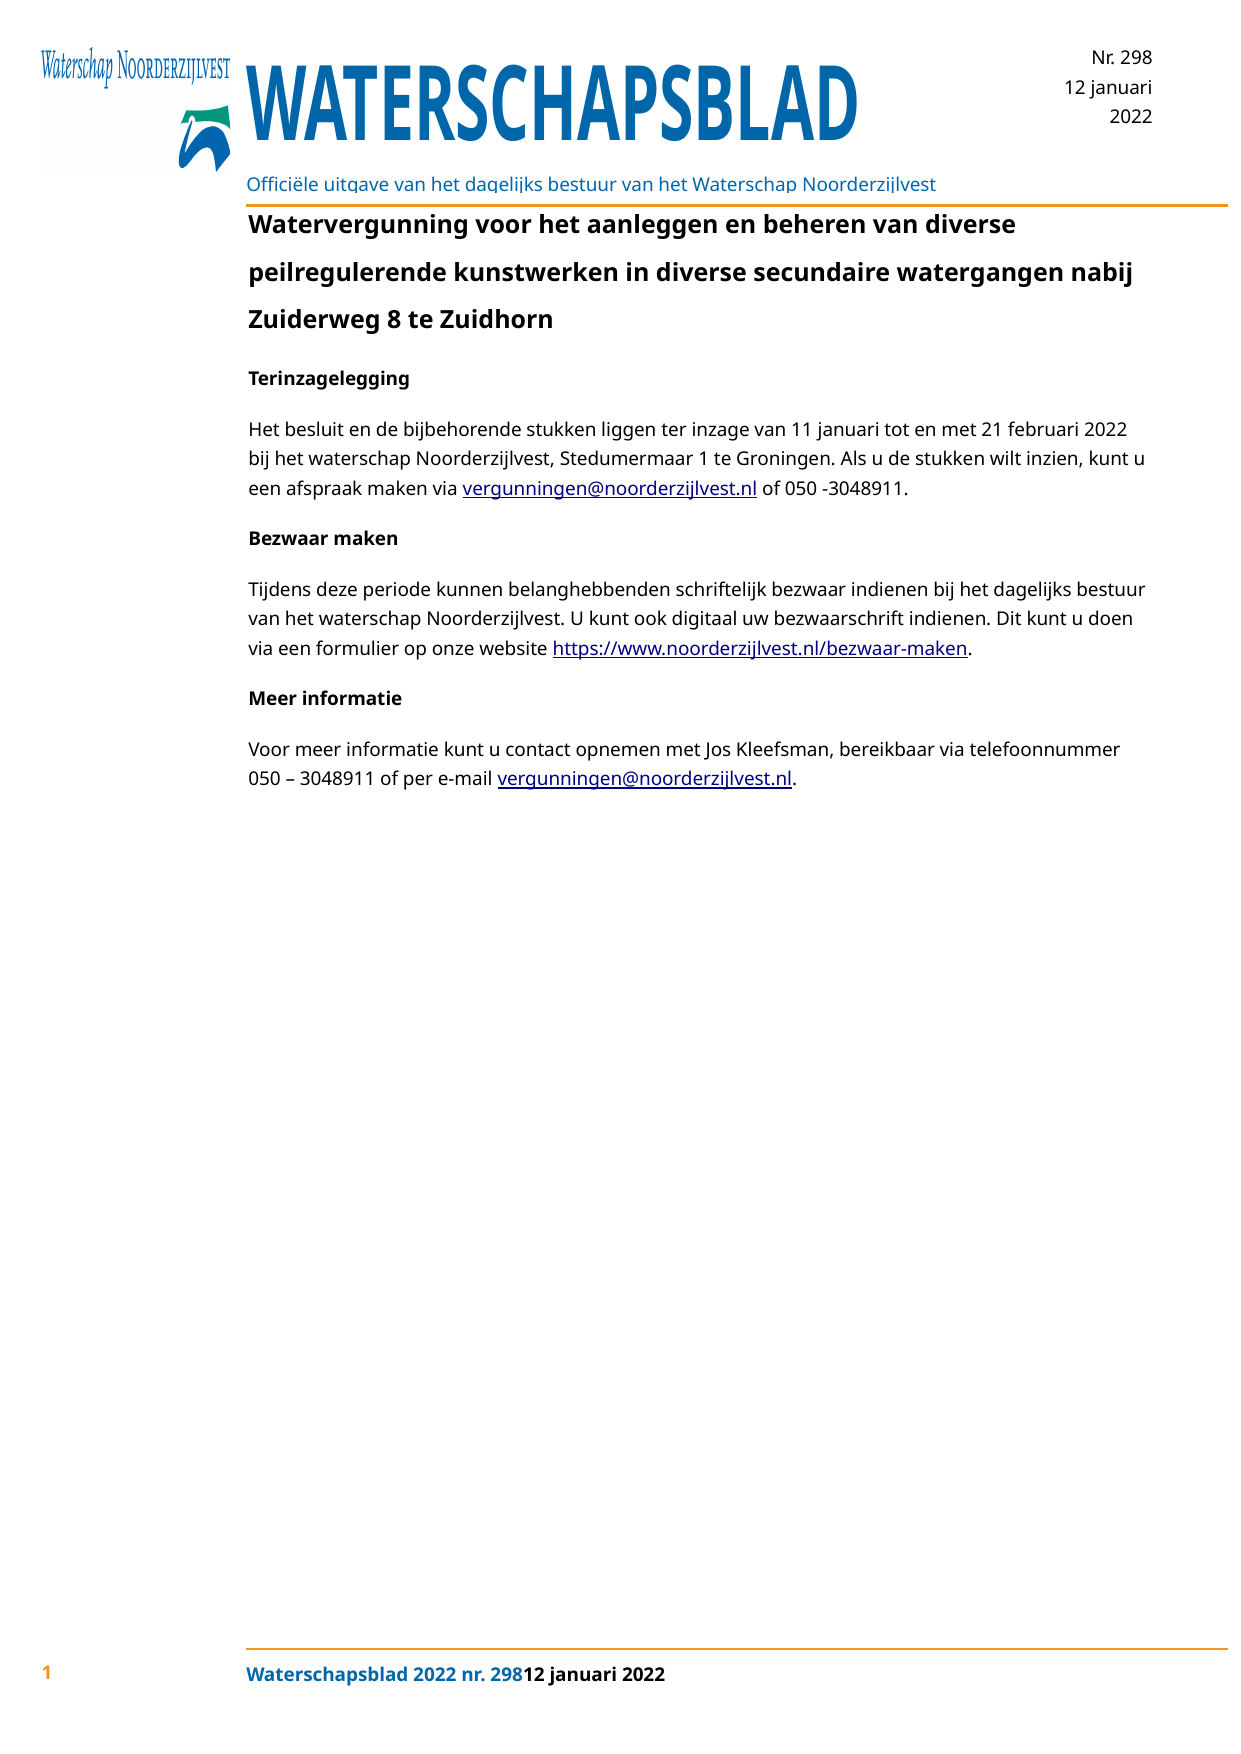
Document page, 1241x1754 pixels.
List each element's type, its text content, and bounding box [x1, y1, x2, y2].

text Watervergunning voor het aanleggen en beheren van diverse peilregulerende kunstwerken in diverse secundaire watergangen nabij Zuiderweg 8 te Zuidhorn [248, 207, 1152, 336]
text Tijdens deze periode kunnen belanghebbenden schriftelijk bezwaar indienen bij het dagelijks bestuur van het waterschap Noorderzijlvest. U kunt ook digitaal uw bezwaarschrift indienen. Dit kunt u doen via een formulier op onze website https://www.noorderzijlvest.nl/bezwaar-maken. [248, 576, 1152, 661]
text Het besluit en de bijbehorende stukken liggen ter inzage van 11 januari tot en met 21 februari 2022 bij het waterschap Noorderzijlvest, Stedumermaar 1 te Groningen. Als u de stukken wilt inzien, kunt u een afspraak maken via vergunningen@noorderzijlvest.nl of 050 -3048911. [248, 416, 1152, 501]
picture [41, 47, 231, 172]
text Bezwaar maken [248, 526, 1152, 551]
text Terinzagelegging [248, 366, 1152, 391]
text Voor meer informatie kunt u contact opnemen met Jos Kleefsman, bereikbaar via telefoonnummer 050 – 3048911 of per e-mail vergunningen@noorderzijlvest.nl. [248, 736, 1152, 791]
text Meer informatie [248, 686, 1152, 711]
